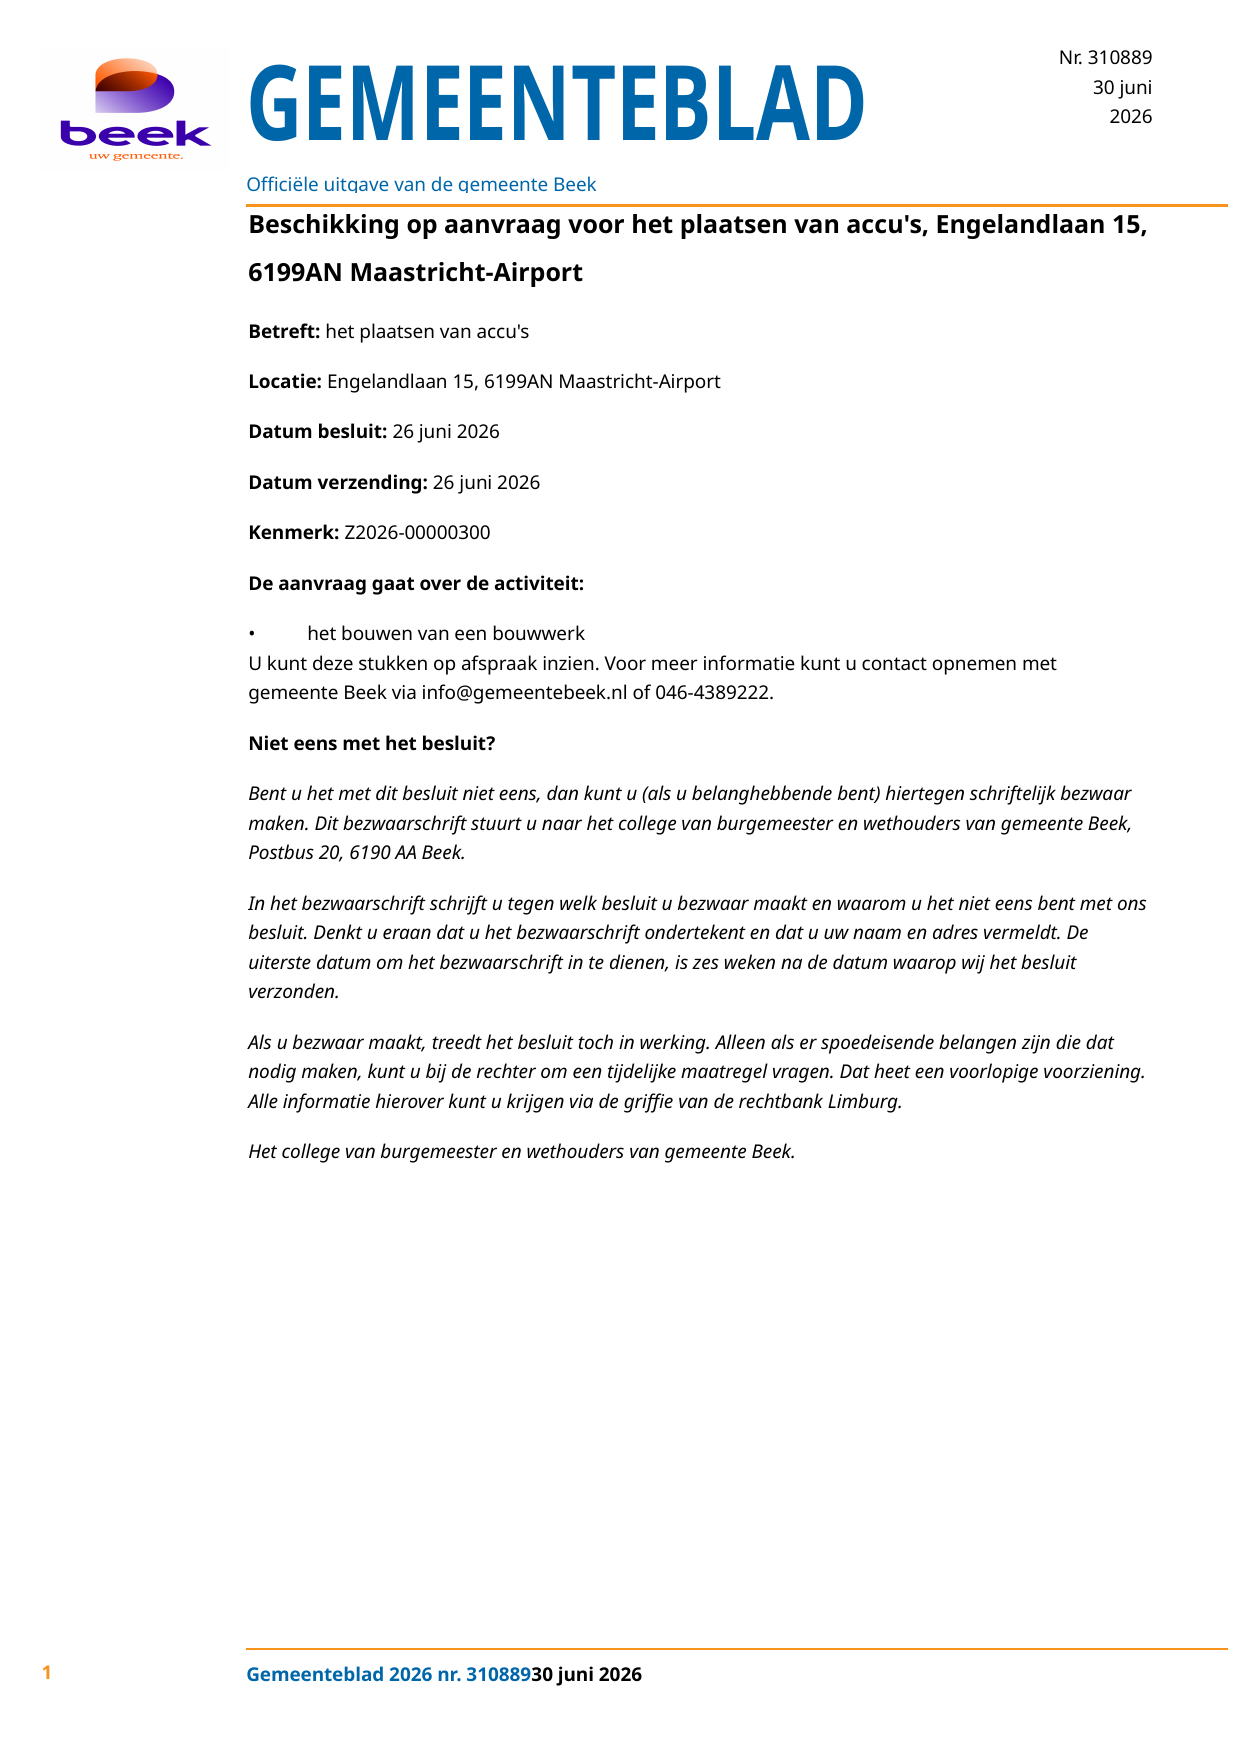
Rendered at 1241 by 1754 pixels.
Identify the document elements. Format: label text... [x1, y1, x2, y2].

text Als u bezwaar maakt, treedt het besluit toch in werking. Alleen als er spoedeisende belangen zijn die dat nodig maken, kunt u bij de rechter om een tijdelijke maatregel vragen. Dat heet een voorlopige voorziening. Alle informatie hierover kunt u krijgen via de griffie van de rechtbank Limburg. [248, 1029, 1152, 1114]
text Datum besluit: 26 juni 2026 [248, 419, 1152, 444]
text Niet eens met het besluit? [248, 730, 1152, 756]
text Bent u het met dit besluit niet eens, dan kunt u (als u belanghebbende bent) hiertegen schriftelijk bezwaar maken. Dit bezwaarschrift stuurt u naar het college van burgemeester en wethouders van gemeente Beek, Postbus 20, 6190 AA Beek. [248, 780, 1152, 865]
picture [41, 47, 231, 172]
text Datum verzending: 26 juni 2026 [248, 469, 1152, 495]
text Beschikking op aanvraag voor het plaatsen van accu's, Engelandlaan 15, 6199AN Maastricht-Airport [248, 207, 1152, 288]
text Betreft: het plaatsen van accu's [248, 318, 1152, 344]
text U kunt deze stukken op afspraak inzien. Voor meer informatie kunt u contact opnemen met gemeente Beek via info@gemeentebeek.nl of 046-4389222. [248, 650, 1152, 705]
text Het college van burgemeester en wethouders van gemeente Beek. [248, 1139, 1152, 1164]
list het bouwen van een bouwwerk [248, 620, 1152, 646]
text De aanvraag gaat over de activiteit: [248, 570, 1152, 596]
text In het bezwaarschrift schrijft u tegen welk besluit u bezwaar maakt en waarom u het niet eens bent met ons besluit. Denkt u eraan dat u het bezwaarschrift ondertekent en dat u uw naam en adres vermeldt. De uiterste datum om het bezwaarschrift in te dienen, is zes weken na de datum waarop wij het besluit verzonden. [248, 890, 1152, 1004]
text Locatie: Engelandlaan 15, 6199AN Maastricht-Airport [248, 368, 1152, 394]
text Kenmerk: Z2026-00000300 [248, 519, 1152, 545]
